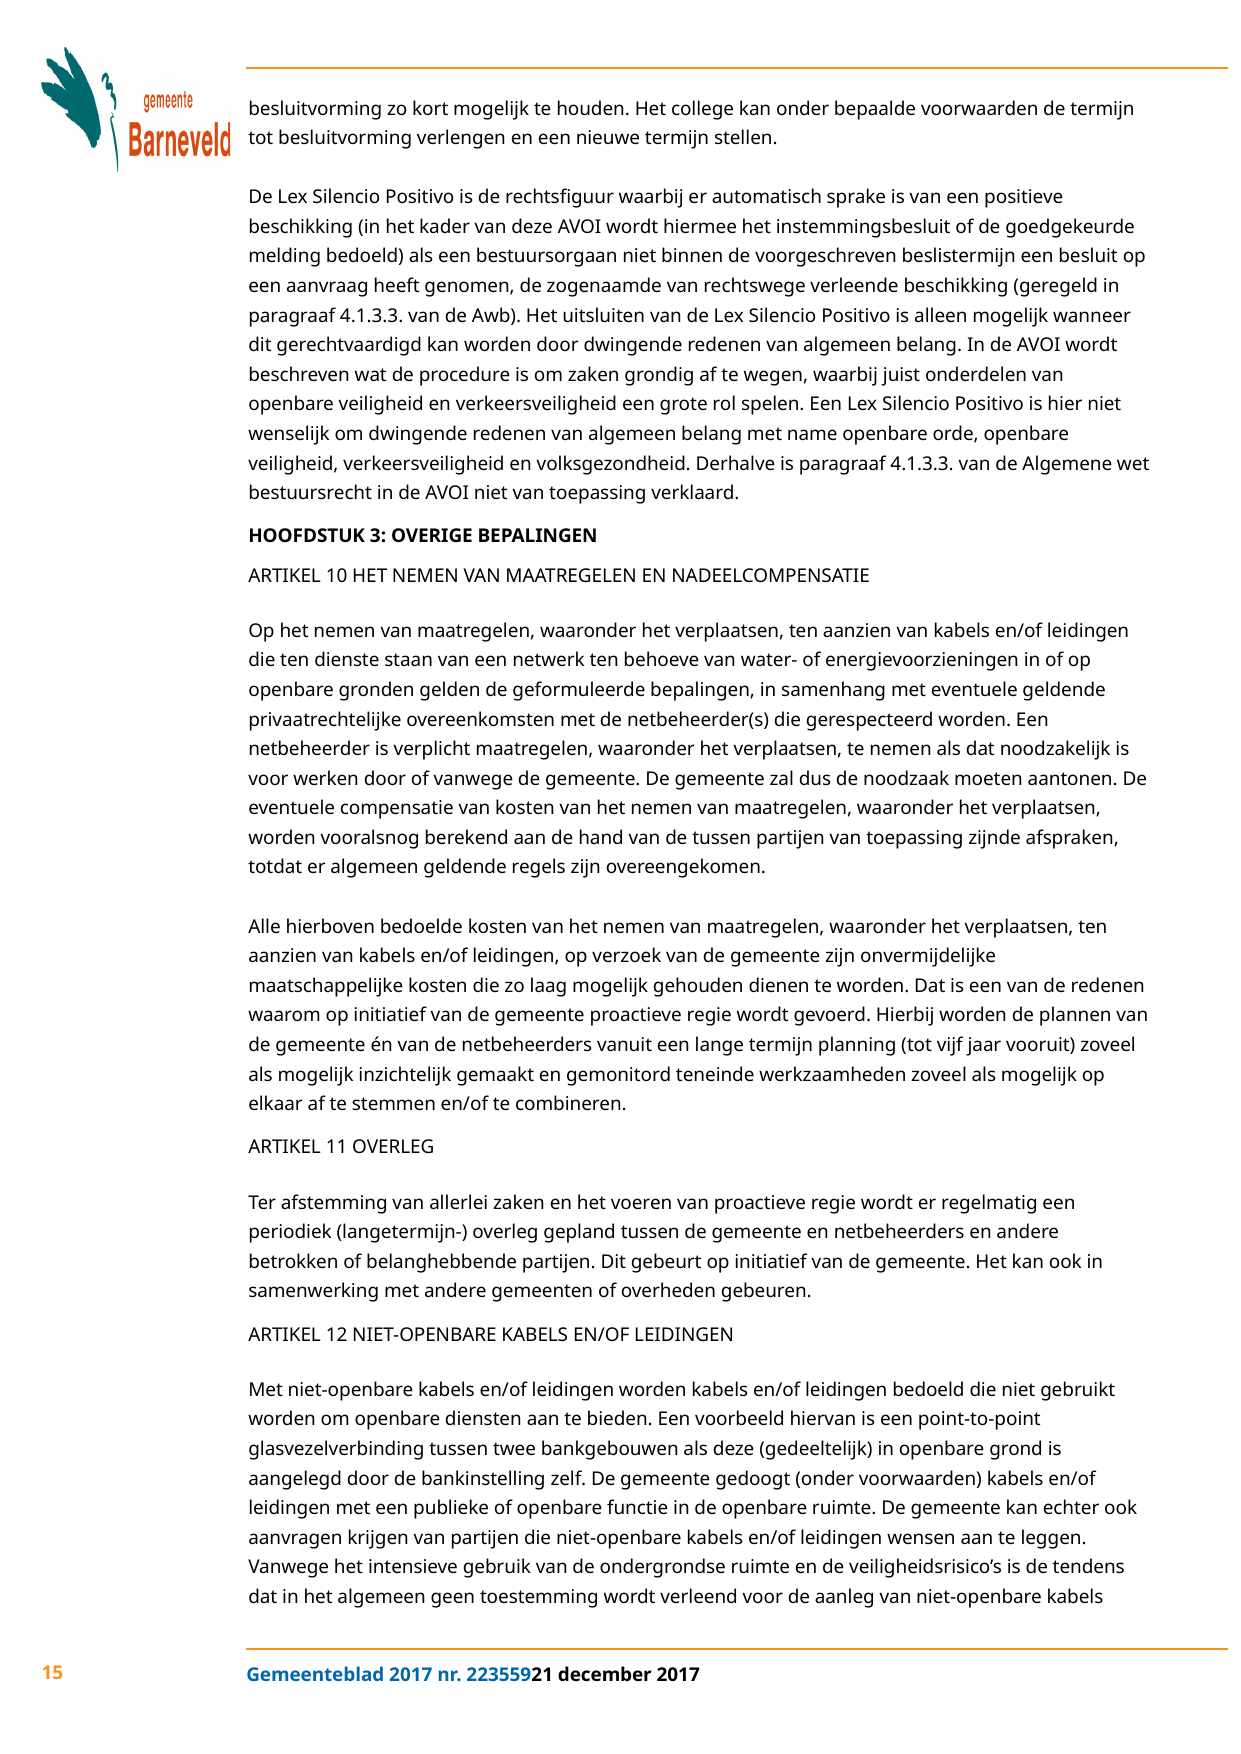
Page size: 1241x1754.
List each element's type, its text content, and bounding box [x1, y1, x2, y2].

picture [41, 47, 231, 172]
text ARTIKEL 12 NIET-OPENBARE KABELS EN/OF LEIDINGEN [248, 1321, 1152, 1346]
text HOOFDSTUK 3: OVERIGE BEPALINGEN [248, 522, 1152, 548]
text besluitvorming zo kort mogelijk te houden. Het college kan onder bepaalde voorwaarden de termijn tot besluitvorming verlengen en een nieuwe termijn stellen. [248, 95, 1152, 150]
text Op het nemen van maatregelen, waaronder het verplaatsen, ten aanzien van kabels en/of leidingen die ten dienste staan van een netwerk ten behoeve van water- of energievoorzieningen in of op openbare gronden gelden de geformuleerde bepalingen, in samenhang met eventuele geldende privaatrechtelijke overeenkomsten met de netbeheerder(s) die gerespecteerd worden. Een netbeheerder is verplicht maatregelen, waaronder het verplaatsen, te nemen als dat noodzakelijk is voor werken door of vanwege de gemeente. De gemeente zal dus de noodzaak moeten aantonen. De eventuele compensatie van kosten van het nemen van maatregelen, waaronder het verplaatsen, worden vooralsnog berekend aan de hand van de tussen partijen van toepassing zijnde afspraken, totdat er algemeen geldende regels zijn overeengekomen. [248, 617, 1152, 879]
text Met niet-openbare kabels en/of leidingen worden kabels en/of leidingen bedoeld die niet gebruikt worden om openbare diensten aan te bieden. Een voorbeeld hiervan is een point-to-point glasvezelverbinding tussen twee bankgebouwen als deze (gedeeltelijk) in openbare grond is aangelegd door de bankinstelling zelf. De gemeente gedoogt (onder voorwaarden) kabels en/of leidingen met een publieke of openbare functie in de openbare ruimte. De gemeente kan echter ook aanvragen krijgen van partijen die niet-openbare kabels en/of leidingen wensen aan te leggen. Vanwege het intensieve gebruik van de ondergrondse ruimte en de veiligheidsrisico’s is de tendens dat in het algemeen geen toestemming wordt verleend voor de aanleg van niet-openbare kabels [248, 1376, 1152, 1609]
text Alle hierboven bedoelde kosten van het nemen van maatregelen, waaronder het verplaatsen, ten aanzien van kabels en/of leidingen, op verzoek van de gemeente zijn onvermijdelijke maatschappelijke kosten die zo laag mogelijk gehouden dienen te worden. Dat is een van de redenen waarom op initiatief van de gemeente proactieve regie wordt gevoerd. Hierbij worden de plannen van de gemeente én van de netbeheerders vanuit een lange termijn planning (tot vijf jaar vooruit) zoveel als mogelijk inzichtelijk gemaakt en gemonitord teneinde werkzaamheden zoveel als mogelijk op elkaar af te stemmen en/of te combineren. [248, 913, 1152, 1116]
text Ter afstemming van allerlei zaken en het voeren van proactieve regie wordt er regelmatig een periodiek (langetermijn-) overleg gepland tussen de gemeente en netbeheerders en andere betrokken of belanghebbende partijen. Dit gebeurt op initiatief van de gemeente. Het kan ook in samenwerking met andere gemeenten of overheden gebeuren. [248, 1189, 1152, 1303]
text ARTIKEL 10 HET NEMEN VAN MAATREGELEN EN NADEELCOMPENSATIE [248, 562, 1152, 587]
text De Lex Silencio Positivo is de rechtsfiguur waarbij er automatisch sprake is van een positieve beschikking (in het kader van deze AVOI wordt hiermee het instemmingsbesluit of de goedgekeurde melding bedoeld) als een bestuursorgaan niet binnen de voorgeschreven beslistermijn een besluit op een aanvraag heeft genomen, de zogenaamde van rechtswege verleende beschikking (geregeld in paragraaf 4.1.3.3. van de Awb). Het uitsluiten van de Lex Silencio Positivo is alleen mogelijk wanneer dit gerechtvaardigd kan worden door dwingende redenen van algemeen belang. In de AVOI wordt beschreven wat de procedure is om zaken grondig af te wegen, waarbij juist onderdelen van openbare veiligheid en verkeersveiligheid een grote rol spelen. Een Lex Silencio Positivo is hier niet wenselijk om dwingende redenen van algemeen belang met name openbare orde, openbare veiligheid, verkeersveiligheid en volksgezondheid. Derhalve is paragraaf 4.1.3.3. van de Algemene wet bestuursrecht in de AVOI niet van toepassing verklaard. [248, 183, 1152, 505]
text ARTIKEL 11 OVERLEG [248, 1133, 1152, 1159]
